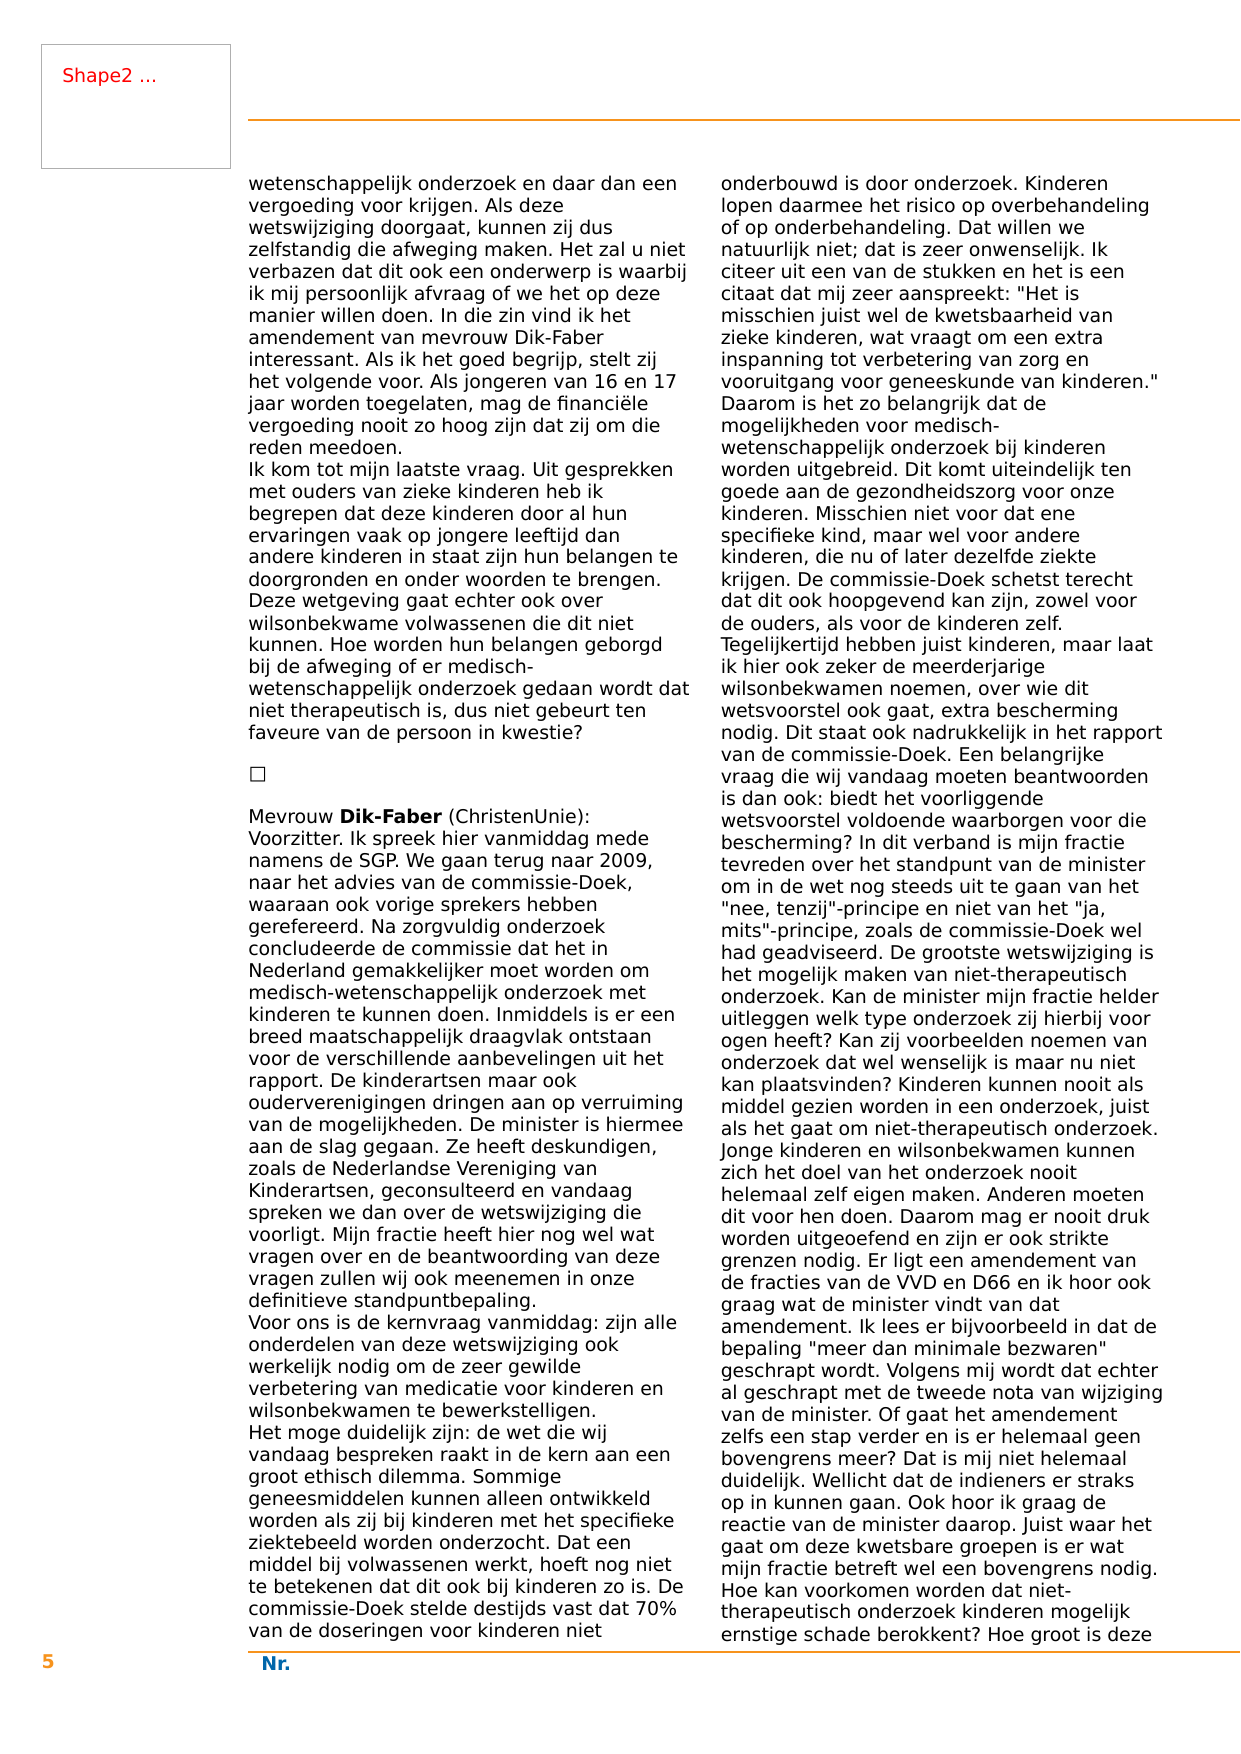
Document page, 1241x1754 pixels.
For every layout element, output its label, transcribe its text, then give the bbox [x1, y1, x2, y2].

text wetenschappelijk onderzoek en daar dan een vergoeding voor krijgen. Als deze wetswijziging doorgaat, kunnen zij dus zelfstandig die afweging maken. Het zal u niet verbazen dat dit ook een onderwerp is waarbij ik mij persoonlijk afvraag of we het op deze manier willen doen. In die zin vind ik het amendement van mevrouw Dik-Faber interessant. Als ik het goed begrijp, stelt zij het volgende voor. Als jongeren van 16 en 17 jaar worden toegelaten, mag de financiële vergoeding nooit zo hoog zijn dat zij om die reden meedoen. [248, 173, 691, 458]
text Voorzitter. Ik spreek hier vanmiddag mede namens de SGP. We gaan terug naar 2009, naar het advies van de commissie-Doek, waaraan ook vorige sprekers hebben gerefereerd. Na zorgvuldig onderzoek concludeerde de commissie dat het in Nederland gemakkelijker moet worden om medisch-wetenschappelijk onderzoek met kinderen te kunnen doen. Inmiddels is er een breed maatschappelijk draagvlak ontstaan voor de verschillende aanbevelingen uit het rapport. De kinderartsen maar ook ouderverenigingen dringen aan op verruiming van de mogelijkheden. De minister is hiermee aan de slag gegaan. Ze heeft deskundigen, zoals de Nederlandse Vereniging van Kinderartsen, geconsulteerd en vandaag spreken we dan over de wetswijziging die voorligt. Mijn fractie heeft hier nog wel wat vragen over en de beantwoording van deze vragen zullen wij ook meenemen in onze definitieve standpuntbepaling. [248, 828, 691, 1312]
text onderbouwd is door onderzoek. Kinderen lopen daarmee het risico op overbehandeling of op onderbehandeling. Dat willen we natuurlijk niet; dat is zeer onwenselijk. Ik citeer uit een van de stukken en het is een citaat dat mij zeer aanspreekt: "Het is misschien juist wel de kwetsbaarheid van zieke kinderen, wat vraagt om een extra inspanning tot verbetering van zorg en vooruitgang voor geneeskunde van kinderen." Daarom is het zo belangrijk dat de mogelijkheden voor medisch-wetenschappelijk onderzoek bij kinderen worden uitgebreid. Dit komt uiteindelijk ten goede aan de gezondheidszorg voor onze kinderen. Misschien niet voor dat ene specifieke kind, maar wel voor andere kinderen, die nu of later dezelfde ziekte krijgen. De commissie-Doek schetst terecht dat dit ook hoopgevend kan zijn, zowel voor de ouders, als voor de kinderen zelf. Tegelijkertijd hebben juist kinderen, maar laat ik hier ook zeker de meerderjarige wilsonbekwamen noemen, over wie dit wetsvoorstel ook gaat, extra bescherming nodig. Dit staat ook nadrukkelijk in het rapport van de commissie-Doek. Een belangrijke vraag die wij vandaag moeten beantwoorden is dan ook: biedt het voorliggende wetsvoorstel voldoende waarborgen voor die bescherming? In dit verband is mijn fractie tevreden over het standpunt van de minister om in de wet nog steeds uit te gaan van het "nee, tenzij"-principe en niet van het "ja, mits"-principe, zoals de commissie-Doek wel had geadviseerd. De grootste wetswijziging is het mogelijk maken van niet-therapeutisch onderzoek. Kan de minister mijn fractie helder uitleggen welk type onderzoek zij hierbij voor ogen heeft? Kan zij voorbeelden noemen van onderzoek dat wel wenselijk is maar nu niet kan plaatsvinden? Kinderen kunnen nooit als middel gezien worden in een onderzoek, juist als het gaat om niet-therapeutisch onderzoek. Jonge kinderen en wilsonbekwamen kunnen zich het doel van het onderzoek nooit helemaal zelf eigen maken. Anderen moeten dit voor hen doen. Daarom mag er nooit druk worden uitgeoefend en zijn er ook strikte grenzen nodig. Er ligt een amendement van de fracties van de VVD en D66 en ik hoor ook graag wat de minister vindt van dat amendement. Ik lees er bijvoorbeeld in dat de bepaling "meer dan minimale bezwaren" geschrapt wordt. Volgens mij wordt dat echter al geschrapt met de tweede nota van wijziging van de minister. Of gaat het amendement zelfs een stap verder en is er helemaal geen bovengrens meer? Dat is mij niet helemaal duidelijk. Wellicht dat de indieners er straks op in kunnen gaan. Ook hoor ik graag de reactie van de minister daarop. Juist waar het gaat om deze kwetsbare groepen is er wat mijn fractie betreft wel een bovengrens nodig. [721, 173, 1163, 1579]
text Hoe kan voorkomen worden dat niet-therapeutisch onderzoek kinderen mogelijk ernstige schade berokkent? Hoe groot is deze [721, 1579, 1163, 1645]
text ⬜ [248, 764, 691, 786]
text Voor ons is de kernvraag vanmiddag: zijn alle onderdelen van deze wetswijziging ook werkelijk nodig om de zeer gewilde verbetering van medicatie voor kinderen en wilsonbekwamen te bewerkstelligen. [248, 1312, 691, 1422]
text Het moge duidelijk zijn: de wet die wij vandaag bespreken raakt in de kern aan een groot ethisch dilemma. Sommige geneesmiddelen kunnen alleen ontwikkeld worden als zij bij kinderen met het specifieke ziektebeeld worden onderzocht. Dat een middel bij volwassenen werkt, hoeft nog niet te betekenen dat dit ook bij kinderen zo is. De commissie-Doek stelde destijds vast dat 70% van de doseringen voor kinderen niet [248, 1422, 691, 1641]
text Mevrouw Dik-Faber (ChristenUnie): [248, 806, 691, 828]
text Ik kom tot mijn laatste vraag. Uit gesprekken met ouders van zieke kinderen heb ik begrepen dat deze kinderen door al hun ervaringen vaak op jongere leeftijd dan andere kinderen in staat zijn hun belangen te doorgronden en onder woorden te brengen. Deze wetgeving gaat echter ook over wilsonbekwame volwassenen die dit niet kunnen. Hoe worden hun belangen geborgd bij de afweging of er medisch-wetenschappelijk onderzoek gedaan wordt dat niet therapeutisch is, dus niet gebeurt ten faveure van de persoon in kwestie? [248, 458, 691, 744]
